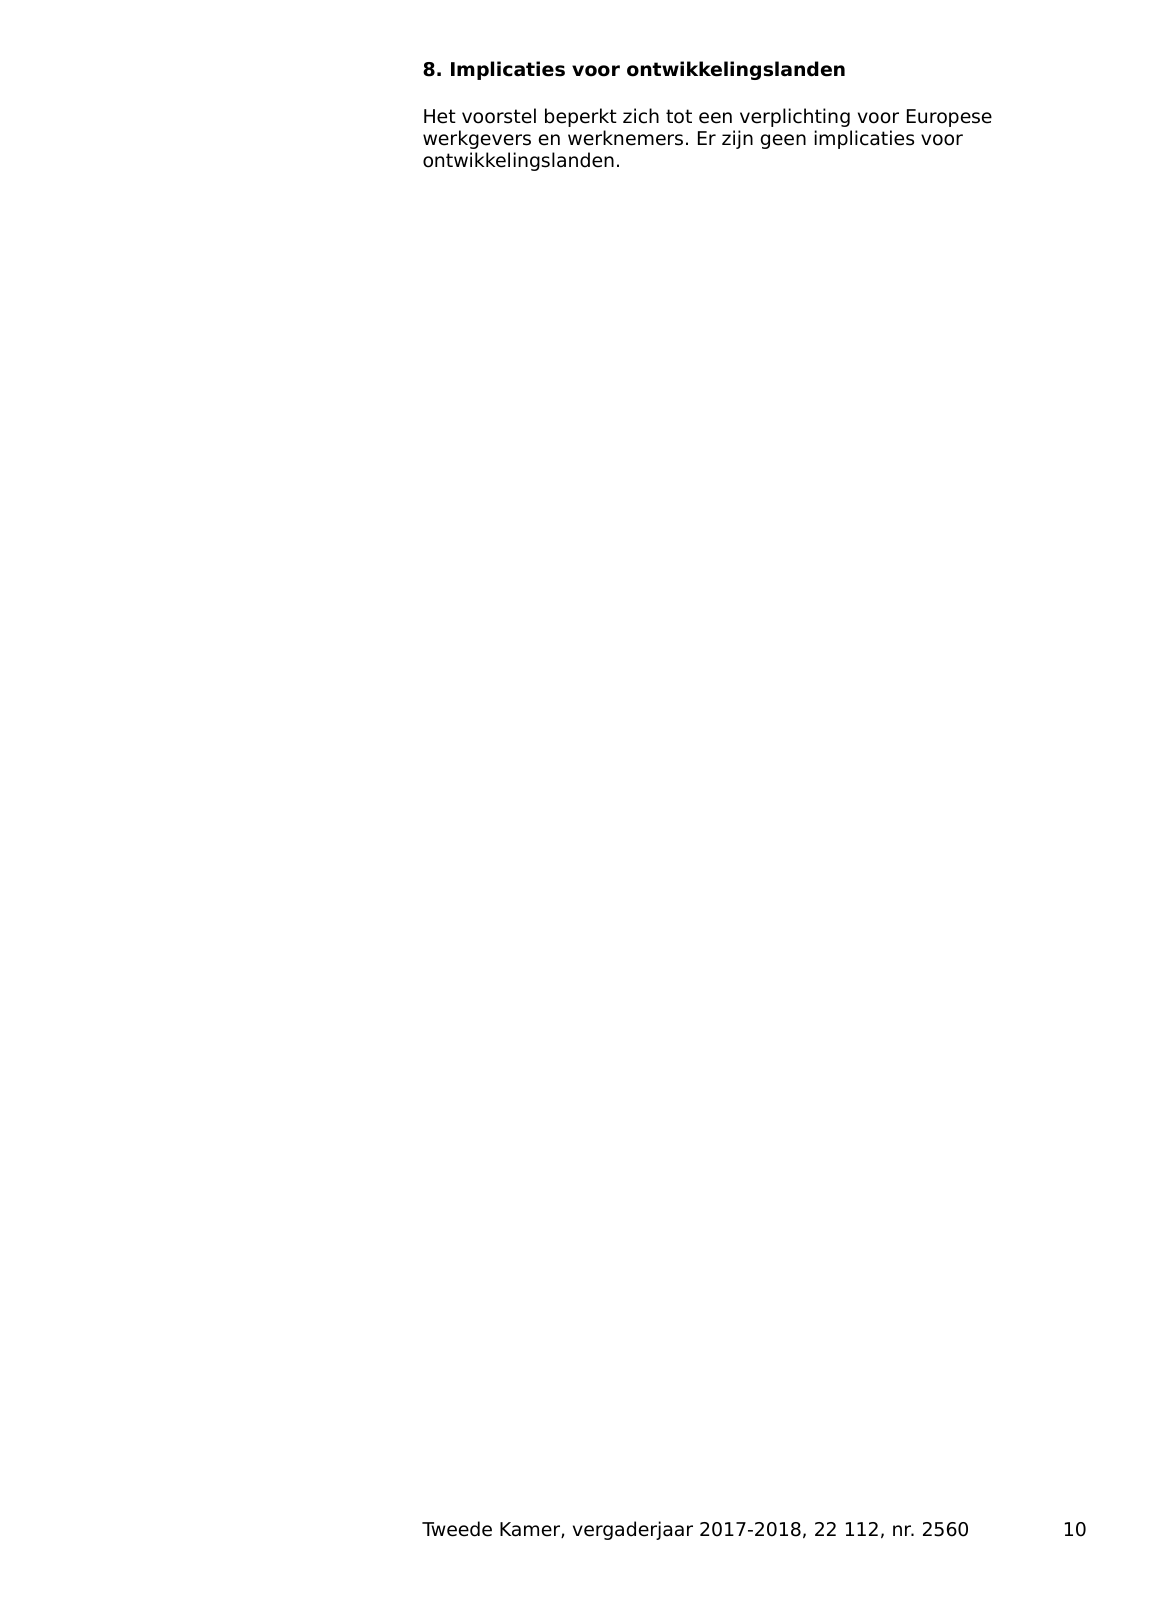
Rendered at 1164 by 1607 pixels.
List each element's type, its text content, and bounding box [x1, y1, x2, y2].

subtitle 8. Implicaties voor ontwikkelingslanden [422, 59, 1087, 81]
text Het voorstel beperkt zich tot een verplichting voor Europese werkgevers en werknemers. Er zijn geen implicaties voor ontwikkelingslanden. [422, 106, 1087, 172]
